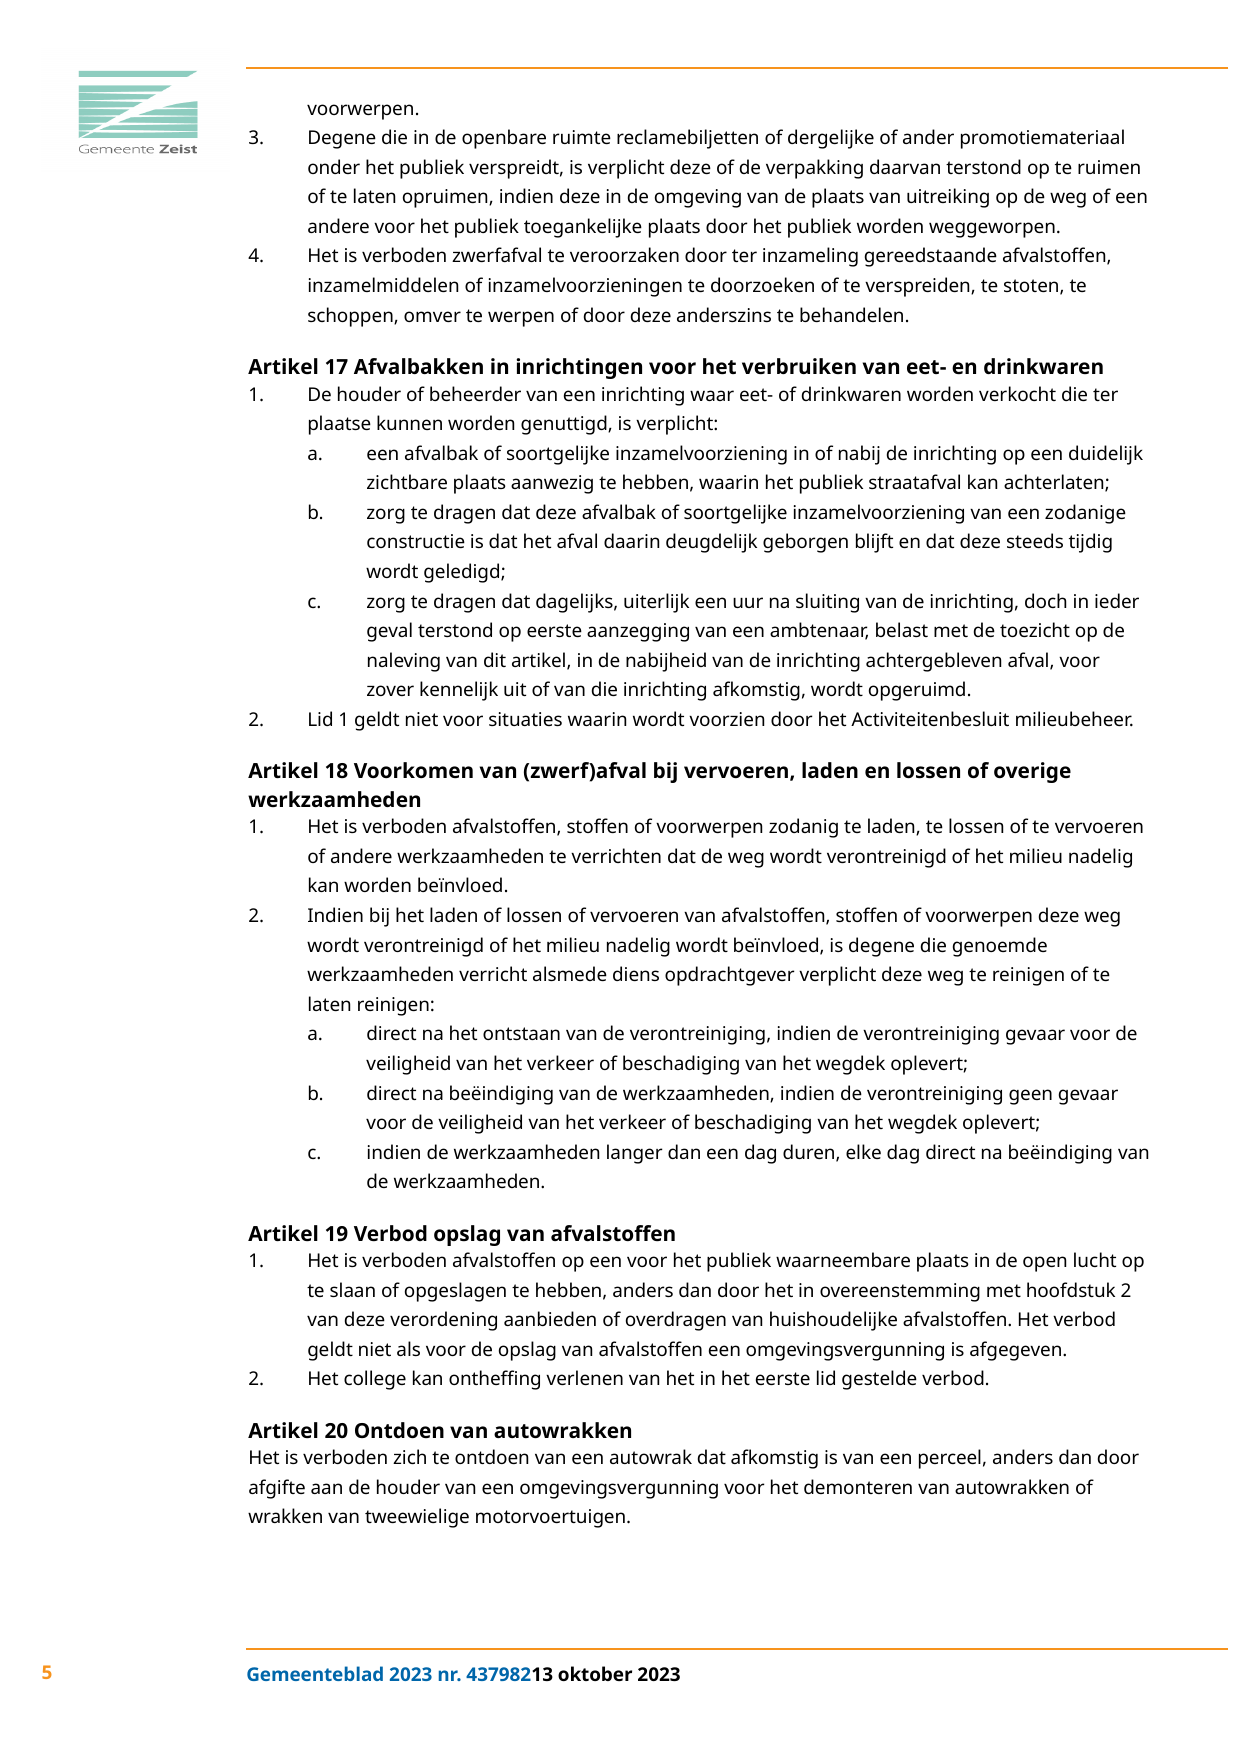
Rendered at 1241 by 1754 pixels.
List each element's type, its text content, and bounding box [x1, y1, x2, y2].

list Het is verboden afvalstoffen, stoffen of voorwerpen zodanig te laden, te lossen of te vervoeren of andere werkzaamheden te verrichten dat de weg wordt verontreinigd of het milieu nadelig kan worden beïnvloed. [248, 813, 1152, 898]
list Indien bij het laden of lossen of vervoeren van afvalstoffen, stoffen of voorwerpen deze weg wordt verontreinigd of het milieu nadelig wordt beïnvloed, is degene die genoemde werkzaamheden verricht alsmede diens opdrachtgever verplicht deze weg te reinigen of te laten reinigen: [248, 902, 1152, 1017]
list Het college kan ontheffing verlenen van het in het eerste lid gestelde verbod. [248, 1366, 1152, 1391]
text Artikel 17 Afvalbakken in inrichtingen voor het verbruiken van eet- en drinkwaren [248, 352, 1152, 381]
list zorg te dragen dat deze afvalbak of soortgelijke inzamelvoorziening van een zodanige constructie is dat het afval daarin deugdelijk geborgen blijft en dat deze steeds tijdig wordt geledigd; [307, 499, 1152, 584]
list Lid 1 geldt niet voor situaties waarin wordt voorzien door het Activiteitenbesluit milieubeheer. [248, 706, 1152, 732]
list Degene die in de openbare ruimte reclamebiljetten of dergelijke of ander promotiemateriaal onder het publiek verspreidt, is verplicht deze of de verpakking daarvan terstond op te ruimen of te laten opruimen, indien deze in de omgeving van de plaats van uitreiking op de weg of een andere voor het publiek toegankelijke plaats door het publiek worden weggeworpen. [248, 124, 1152, 239]
text Artikel 19 Verbod opslag van afvalstoffen [248, 1219, 1152, 1247]
list Het is verboden afvalstoffen op een voor het publiek waarneembare plaats in de open lucht op te slaan of opgeslagen te hebben, anders dan door het in overeenstemming met hoofdstuk 2 van deze verordening aanbieden of overdragen van huishoudelijke afvalstoffen. Het verbod geldt niet als voor de opslag van afvalstoffen een omgevingsvergunning is afgegeven. [248, 1247, 1152, 1362]
list direct na beëindiging van de werkzaamheden, indien de verontreiniging geen gevaar voor de veiligheid van het verkeer of beschadiging van het wegdek oplevert; [307, 1080, 1152, 1135]
list voorwerpen. [248, 95, 1152, 121]
list een afvalbak of soortgelijke inzamelvoorziening in of nabij de inrichting op een duidelijk zichtbare plaats aanwezig te hebben, waarin het publiek straatafval kan achterlaten; [307, 440, 1152, 495]
text Artikel 20 Ontdoen van autowrakken [248, 1416, 1152, 1444]
list direct na het ontstaan van de verontreiniging, indien de verontreiniging gevaar voor de veiligheid van het verkeer of beschadiging van het wegdek oplevert; [307, 1021, 1152, 1076]
picture [41, 47, 231, 172]
list Het is verboden zwerfafval te veroorzaken door ter inzameling gereedstaande afvalstoffen, inzamelmiddelen of inzamelvoorzieningen te doorzoeken of te verspreiden, te stoten, te schoppen, omver te werpen of door deze anderszins te behandelen. [248, 243, 1152, 328]
list zorg te dragen dat dagelijks, uiterlijk een uur na sluiting van de inrichting, doch in ieder geval terstond op eerste aanzegging van een ambtenaar, belast met de toezicht op de naleving van dit artikel, in de nabijheid van de inrichting achtergebleven afval, voor zover kennelijk uit of van die inrichting afkomstig, wordt opgeruimd. [307, 588, 1152, 702]
list De houder of beheerder van een inrichting waar eet- of drinkwaren worden verkocht die ter plaatse kunnen worden genuttigd, is verplicht: [248, 381, 1152, 436]
text Artikel 18 Voorkomen van (zwerf)afval bij vervoeren, laden en lossen of overige werkzaamheden [248, 757, 1152, 813]
text Het is verboden zich te ontdoen van een autowrak dat afkomstig is van een perceel, anders dan door afgifte aan de houder van een omgevingsvergunning voor het demonteren van autowrakken of wrakken van tweewielige motorvoertuigen. [248, 1444, 1152, 1529]
list indien de werkzaamheden langer dan een dag duren, elke dag direct na beëindiging van de werkzaamheden. [307, 1139, 1152, 1194]
